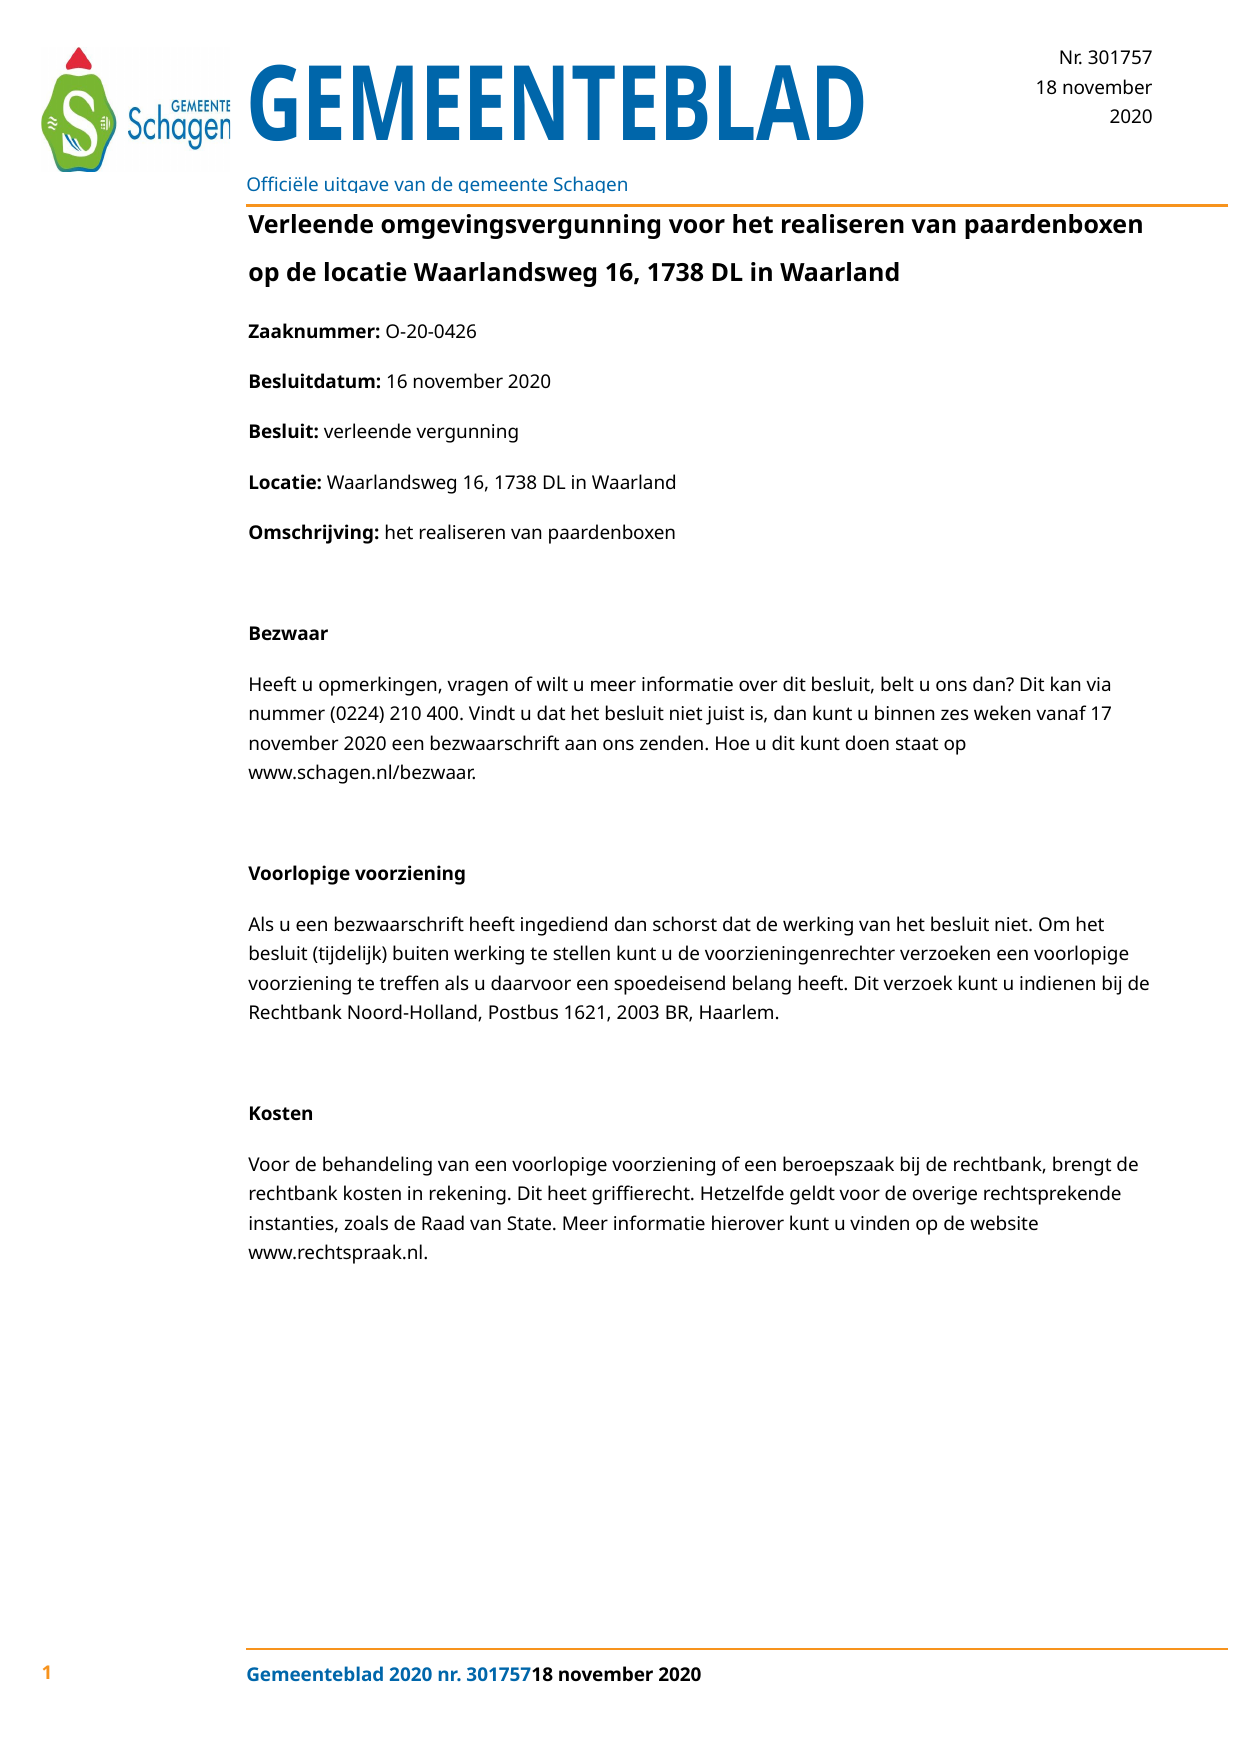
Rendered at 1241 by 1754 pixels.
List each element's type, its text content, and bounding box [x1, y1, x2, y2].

picture [41, 47, 231, 172]
text Verleende omgevingsvergunning voor het realiseren van paardenboxen op de locatie Waarlandsweg 16, 1738 DL in Waarland [248, 207, 1152, 288]
text Besluit: verleende vergunning [248, 419, 1152, 444]
text Voor de behandeling van een voorlopige voorziening of een beroepszaak bij de rechtbank, brengt de rechtbank kosten in rekening. Dit heet griffierecht. Hetzelfde geldt voor de overige rechtsprekende instanties, zoals de Raad van State. Meer informatie hierover kunt u vinden op de website www.rechtspraak.nl. [248, 1151, 1152, 1265]
text Bezwaar [248, 620, 1152, 646]
text Voorlopige voorziening [248, 860, 1152, 886]
text Zaaknummer: O-20-0426 [248, 318, 1152, 344]
text Locatie: Waarlandsweg 16, 1738 DL in Waarland [248, 469, 1152, 495]
text Omschrijving: het realiseren van paardenboxen [248, 519, 1152, 545]
text Besluitdatum: 16 november 2020 [248, 368, 1152, 394]
text Als u een bezwaarschrift heeft ingediend dan schorst dat de werking van het besluit niet. Om het besluit (tijdelijk) buiten werking te stellen kunt u de voorzieningenrechter verzoeken een voorlopige voorziening te treffen als u daarvoor een spoedeisend belang heeft. Dit verzoek kunt u indienen bij de Rechtbank Noord-Holland, Postbus 1621, 2003 BR, Haarlem. [248, 911, 1152, 1025]
text Heeft u opmerkingen, vragen of wilt u meer informatie over dit besluit, belt u ons dan? Dit kan via nummer (0224) 210 400. Vindt u dat het besluit niet juist is, dan kunt u binnen zes weken vanaf 17 november 2020 een bezwaarschrift aan ons zenden. Hoe u dit kunt doen staat op www.schagen.nl/bezwaar. [248, 671, 1152, 785]
text Kosten [248, 1100, 1152, 1126]
